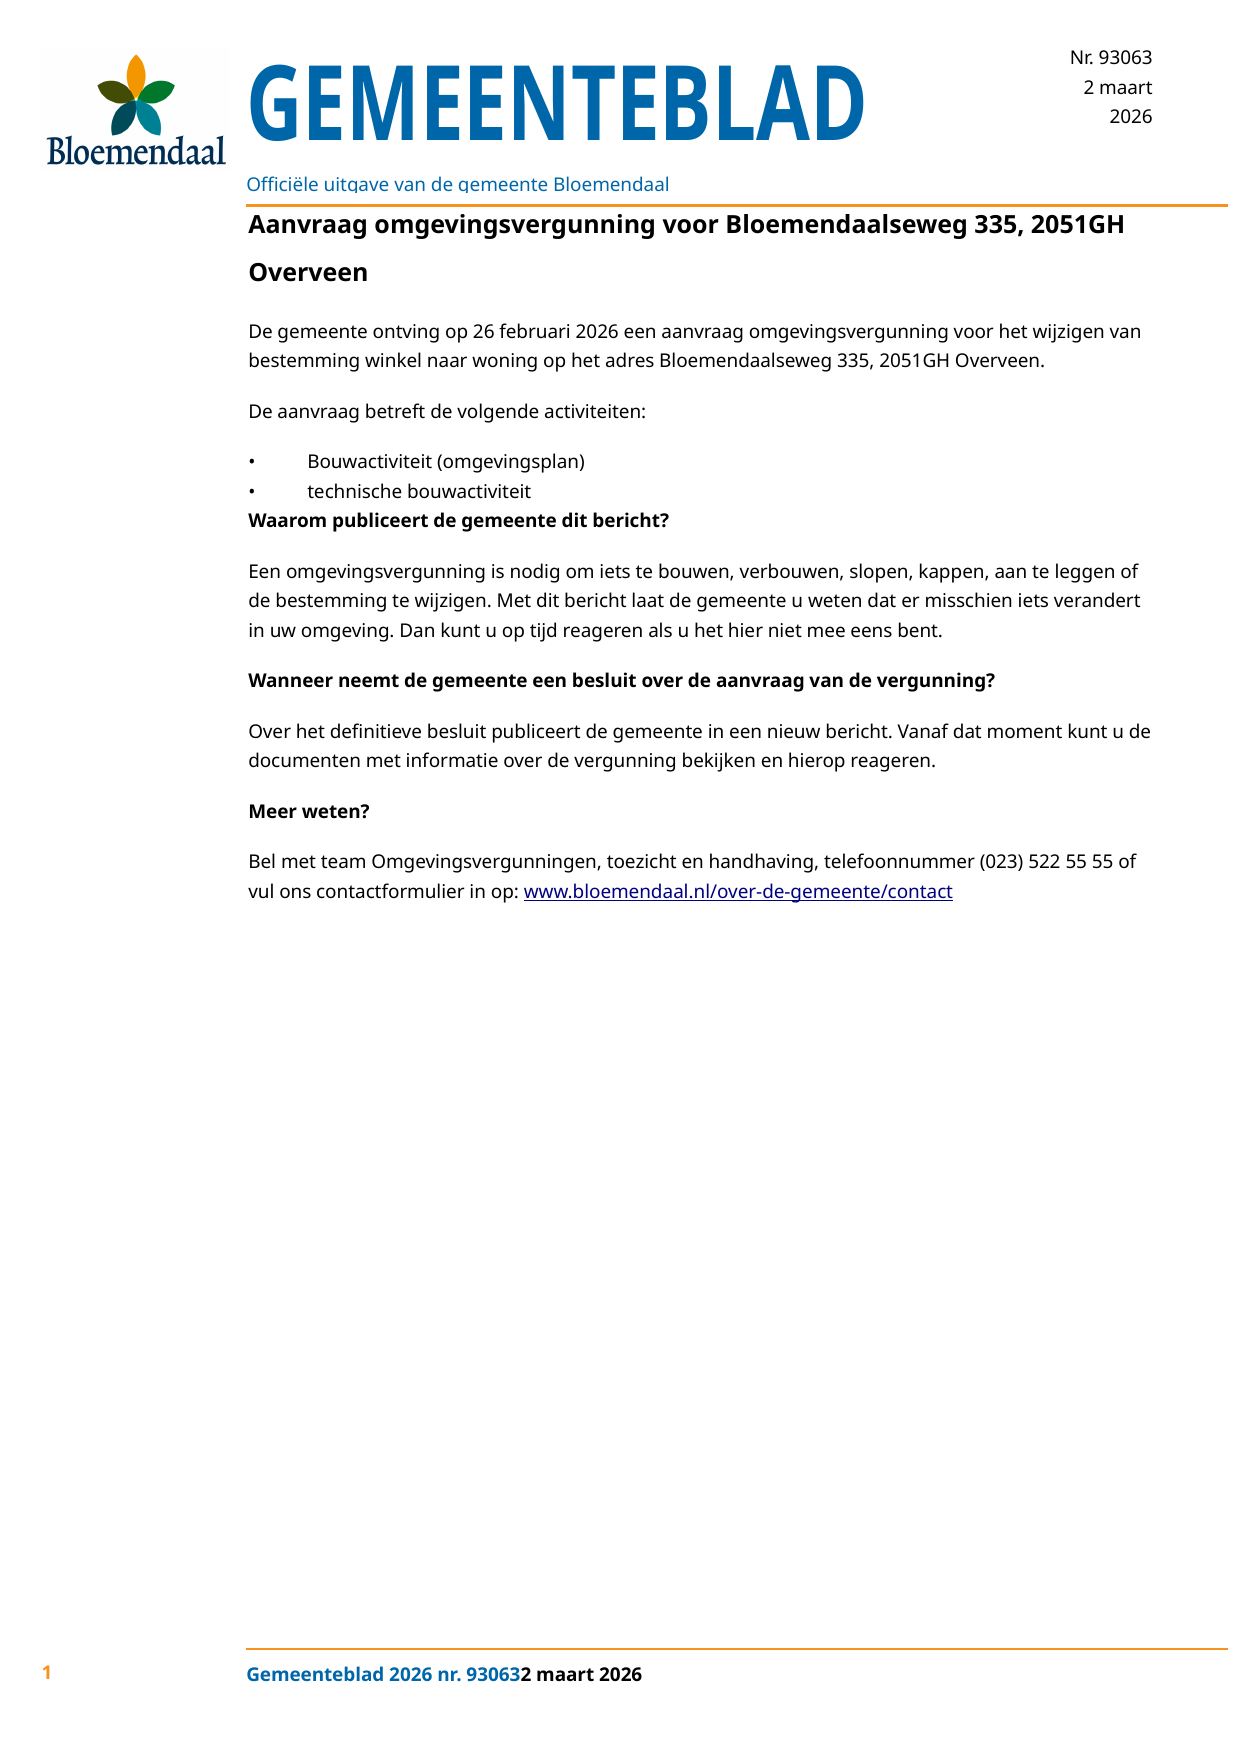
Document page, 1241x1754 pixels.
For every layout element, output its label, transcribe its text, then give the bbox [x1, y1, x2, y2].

picture [41, 47, 231, 172]
text Wanneer neemt de gemeente een besluit over de aanvraag van de vergunning? [248, 667, 1152, 693]
text Waarom publiceert de gemeente dit bericht? [248, 507, 1152, 533]
text Een omgevingsvergunning is nodig om iets te bouwen, verbouwen, slopen, kappen, aan te leggen of de bestemming te wijzigen. Met dit bericht laat de gemeente u weten dat er misschien iets verandert in uw omgeving. Dan kunt u op tijd reageren als u het hier niet mee eens bent. [248, 558, 1152, 643]
text De aanvraag betreft de volgende activiteiten: [248, 398, 1152, 424]
text De gemeente ontving op 26 februari 2026 een aanvraag omgevingsvergunning voor het wijzigen van bestemming winkel naar woning op het adres Bloemendaalseweg 335, 2051GH Overveen. [248, 318, 1152, 373]
list technische bouwactiviteit [248, 478, 1152, 504]
list Bouwactiviteit (omgevingsplan) [248, 448, 1152, 474]
text Meer weten? [248, 798, 1152, 824]
text Over het definitieve besluit publiceert de gemeente in een nieuw bericht. Vanaf dat moment kunt u de documenten met informatie over de vergunning bekijken en hierop reageren. [248, 718, 1152, 773]
text Bel met team Omgevingsvergunningen, toezicht en handhaving, telefoonnummer (023) 522 55 55 of vul ons contactformulier in op: www.bloemendaal.nl/over-de-gemeente/contact [248, 848, 1152, 904]
text Aanvraag omgevingsvergunning voor Bloemendaalseweg 335, 2051GH Overveen [248, 207, 1152, 288]
